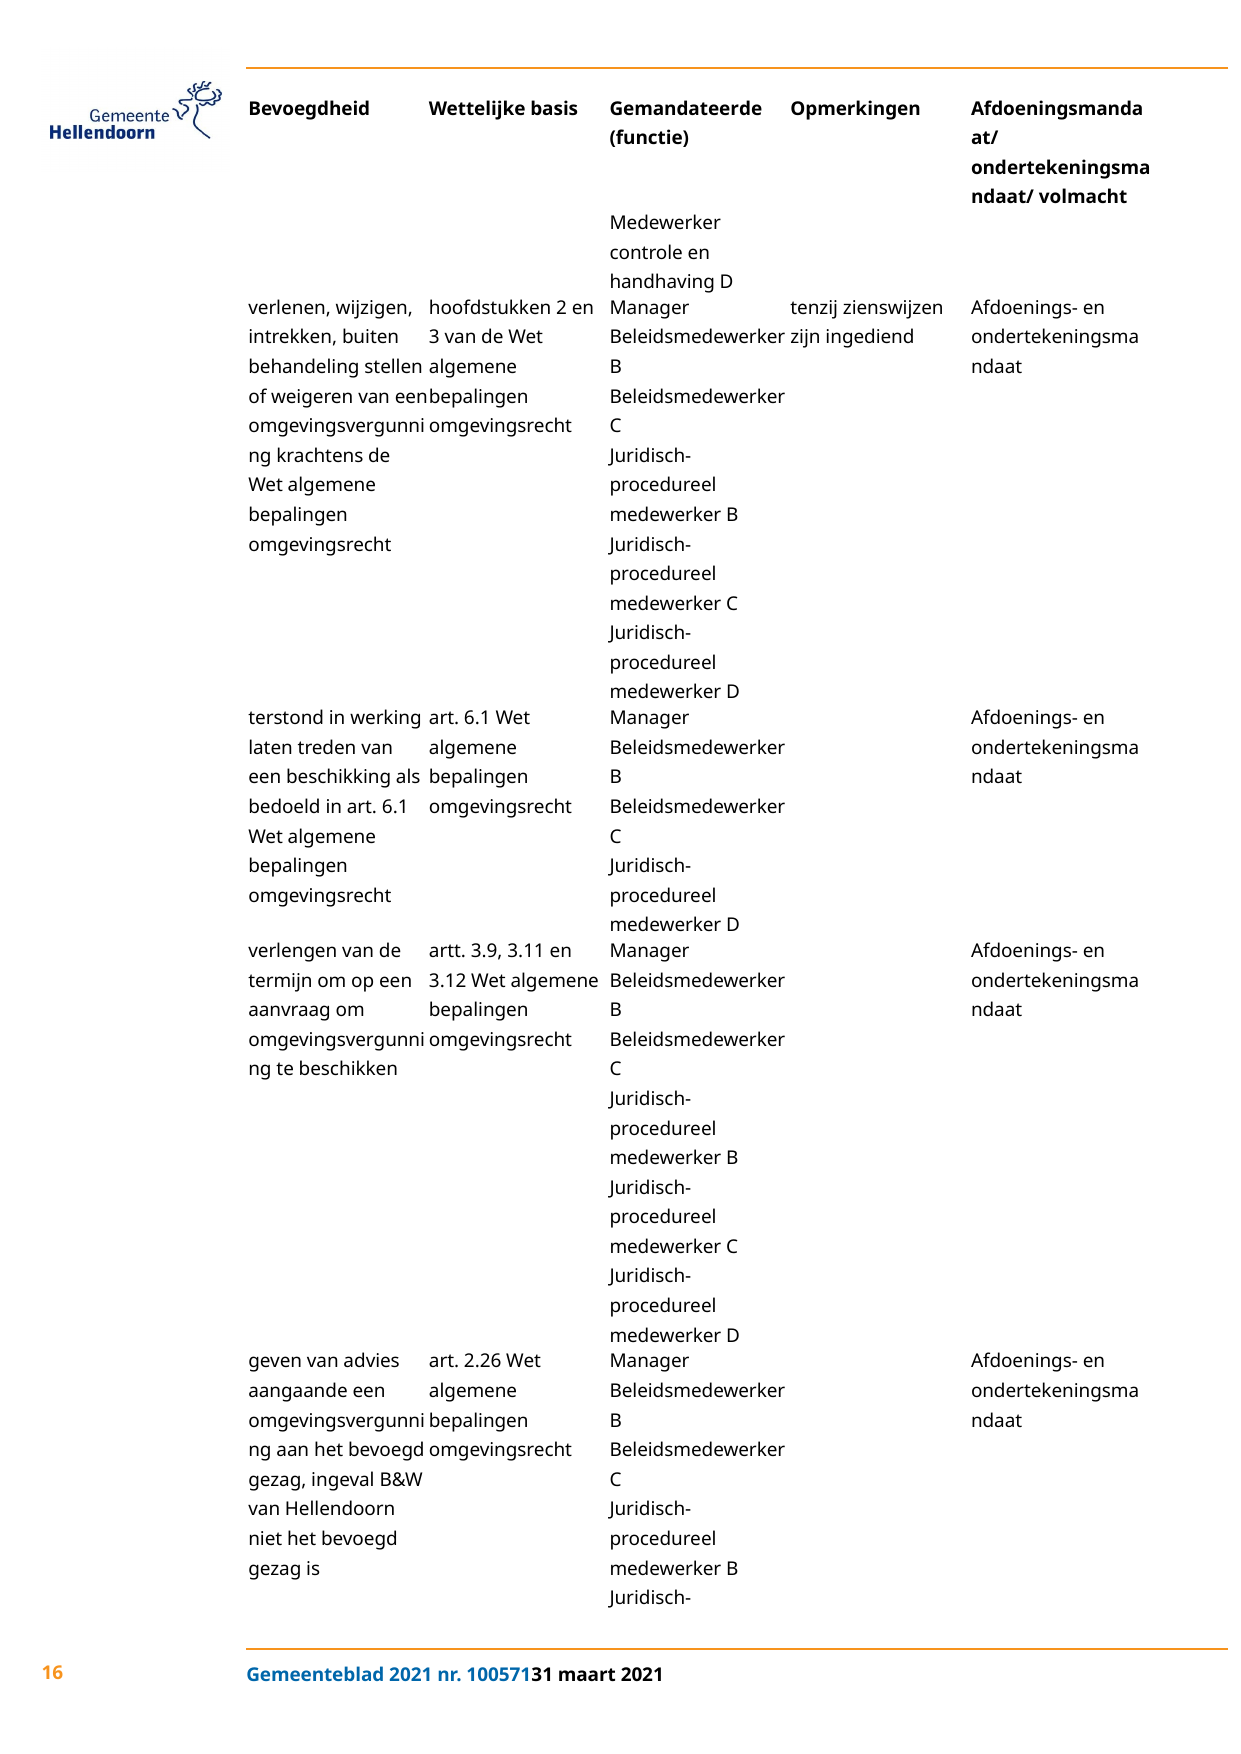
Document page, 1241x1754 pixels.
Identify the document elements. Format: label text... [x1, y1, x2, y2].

table_cell art. 2.26 Wet algemene bepalingen omgevingsrecht [429, 1348, 609, 1610]
table_cell artt. 3.9, 3.11 en 3.12 Wet algemene bepalingen omgevingsrecht [429, 937, 609, 1348]
table_cell terstond in werking laten treden van een beschikking als bedoeld in art. 6.1 Wet algemene bepalingen omgevingsrecht [248, 705, 429, 937]
table_cell [790, 705, 971, 937]
table_cell [429, 209, 609, 294]
table_cell verlengen van de termijn om op een aanvraag om omgevingsvergunning te beschikken [248, 937, 429, 1348]
table_cell Manager Beleidsmedewerker B Beleidsmedewerker C Juridisch-procedureel medewerker B Juridisch-procedureel medewerker C Juridisch-procedureel medewerker D [609, 937, 790, 1348]
table_header Gemandateer­de (functie) [609, 95, 790, 209]
table_cell Afdoenings- en ondertekeningsman­daat [971, 705, 1152, 937]
table_cell verlenen, wijzigen, intrekken, buiten behandeling stellen of weigeren van een omgevingsvergunning krachtens de Wet algemene bepalingen omgevingsrecht [248, 294, 429, 704]
table_header Afdoeningsmandaat/ ondertekeningsmandaat/ volmacht [971, 95, 1152, 209]
table_cell Manager Beleidsmedewerker B Beleidsmedewerker C Juridisch-procedureel medewerker B Juridisch-procedureel medewerker C Juridisch-procedureel medewerker D [609, 294, 790, 704]
table_cell Manager Beleidsmedewerker B Beleidsmedewerker C Juridisch-procedureel medewerker B Juridisch- [609, 1348, 790, 1610]
table_cell [790, 1348, 971, 1610]
table_cell [248, 209, 429, 294]
table_cell tenzij zienswijzen zijn ingediend [790, 294, 971, 704]
table_cell geven van advies aangaande een omgevingsvergunning aan het bevoegd gezag, ingeval B&W van Hellendoorn niet het bevoegd gezag is [248, 1348, 429, 1610]
table_cell [971, 209, 1152, 294]
table_cell Afdoenings- en ondertekeningsman­daat [971, 294, 1152, 704]
table_cell art. 6.1 Wet algemene bepalingen omgevingsrecht [429, 705, 609, 937]
table_cell [790, 937, 971, 1348]
picture [41, 47, 231, 172]
table_cell hoofdstukken 2 en 3 van de Wet algemene bepalingen omgevingsrecht [429, 294, 609, 704]
table_header Bevoegdheid [248, 95, 429, 209]
table_cell Manager Beleidsmedewerker B Beleidsmedewerker C Juridisch-procedureel medewerker D [609, 705, 790, 937]
table_cell Medewerker controle en handhaving D [609, 209, 790, 294]
table_cell Afdoenings- en ondertekeningsman­daat [971, 1348, 1152, 1610]
table_cell [790, 209, 971, 294]
table_cell Afdoenings- en ondertekeningsman­daat [971, 937, 1152, 1348]
table_header Opmerkingen [790, 95, 971, 209]
table_header Wettelijke basis [429, 95, 609, 209]
